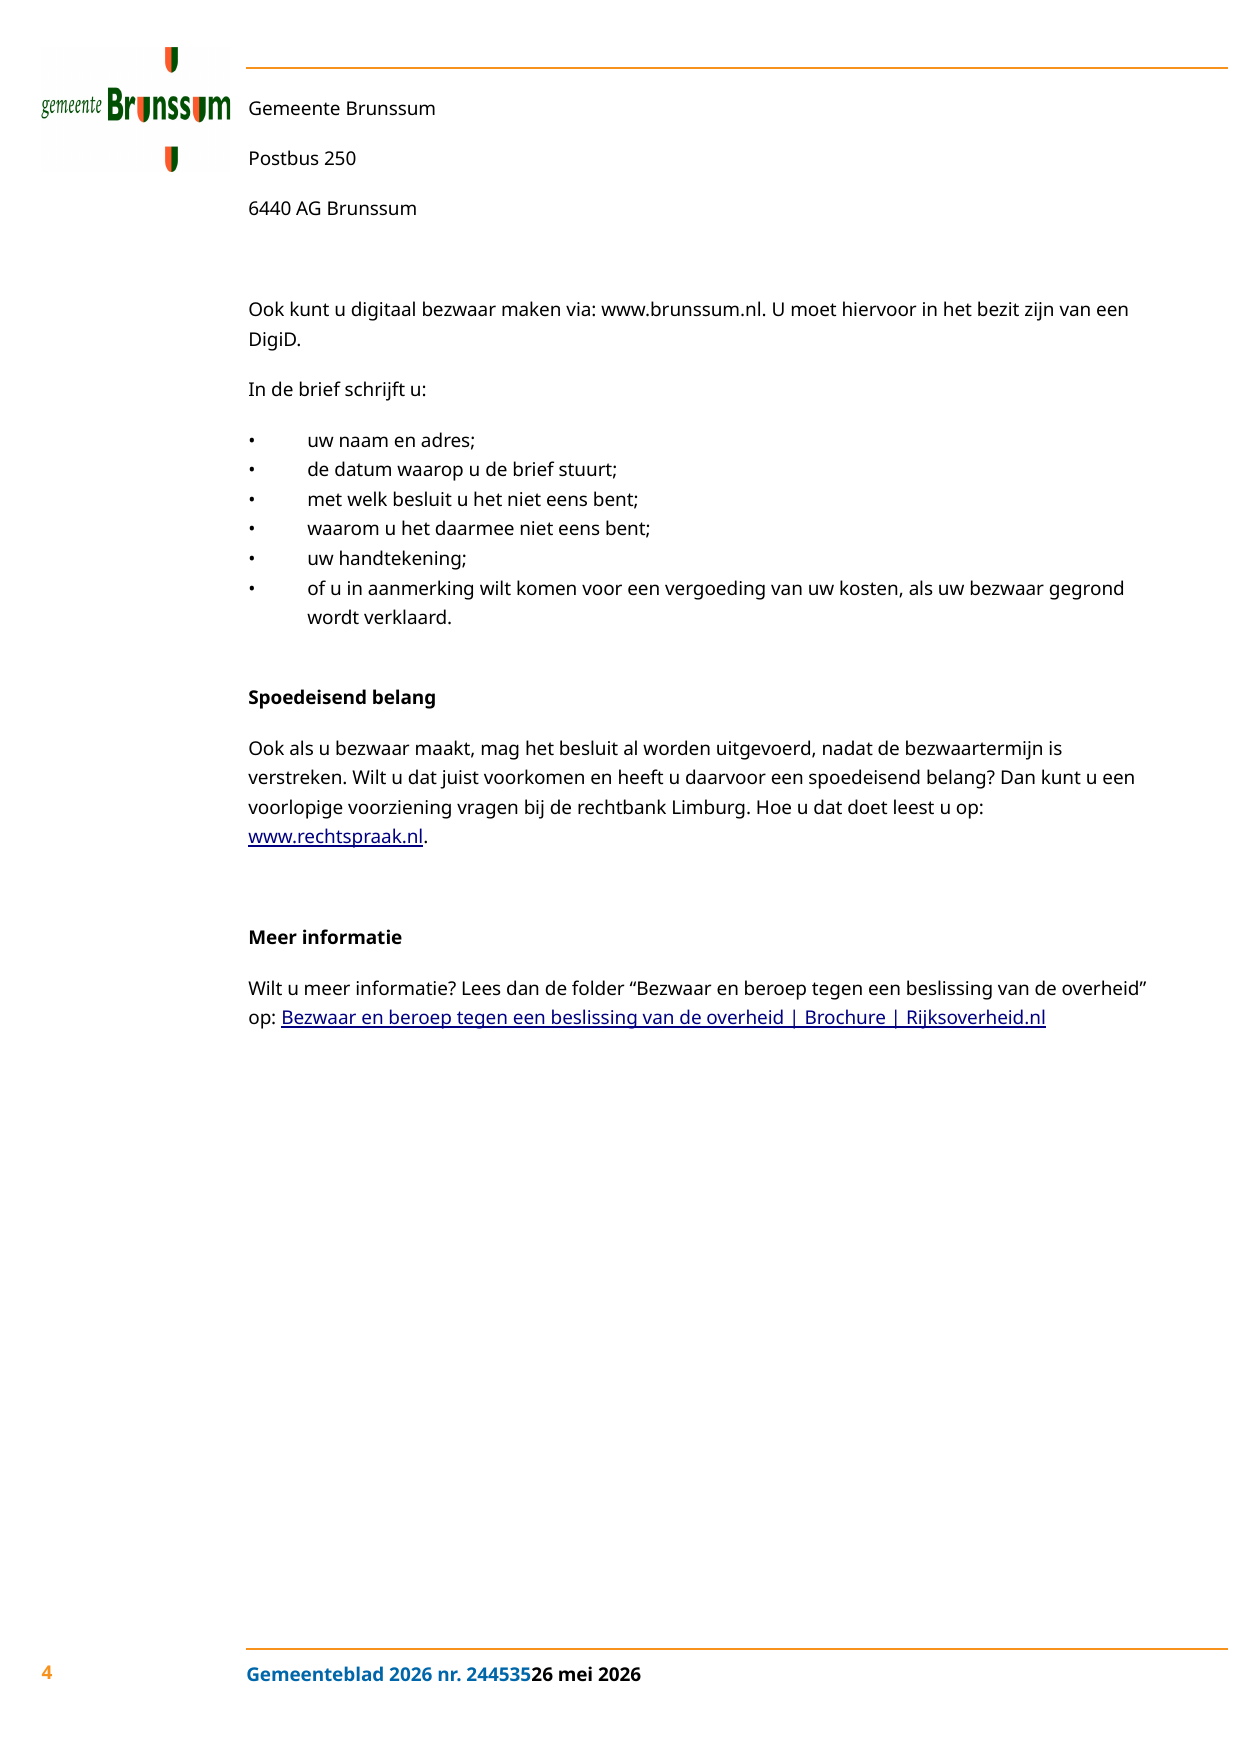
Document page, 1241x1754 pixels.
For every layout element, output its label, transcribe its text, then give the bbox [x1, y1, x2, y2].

text Ook als u bezwaar maakt, mag het besluit al worden uitgevoerd, nadat de bezwaartermijn is verstreken. Wilt u dat juist voorkomen en heeft u daarvoor een spoedeisend belang? Dan kunt u een voorlopige voorziening vragen bij de rechtbank Limburg. Hoe u dat doet leest u op: www.rechtspraak.nl. [248, 735, 1152, 849]
text 6440 AG Brunssum [248, 196, 1152, 221]
text Ook kunt u digitaal bezwaar maken via: www.brunssum.nl. U moet hiervoor in het bezit zijn van een DigiD. [248, 296, 1152, 352]
list de datum waarop u de brief stuurt; [248, 456, 1152, 482]
text Spoedeisend belang [248, 684, 1152, 710]
list uw handtekening; [248, 545, 1152, 571]
list waarom u het daarmee niet eens bent; [248, 516, 1152, 541]
text Wilt u meer informatie? Lees dan de folder “Bezwaar en beroep tegen een beslissing van de overheid” op: Bezwaar en beroep tegen een beslissing van de overheid | Brochure | Rijksoverheid.nl [248, 975, 1152, 1030]
text Meer informatie [248, 924, 1152, 950]
text Gemeente Brunssum [248, 95, 1152, 121]
text Postbus 250 [248, 145, 1152, 171]
picture [41, 47, 231, 172]
list of u in aanmerking wilt komen voor een vergoeding van uw kosten, als uw bezwaar gegrond wordt verklaard. [248, 575, 1152, 630]
list uw naam en adres; [248, 427, 1152, 453]
text In de brief schrijft u: [248, 376, 1152, 402]
list met welk besluit u het niet eens bent; [248, 486, 1152, 512]
